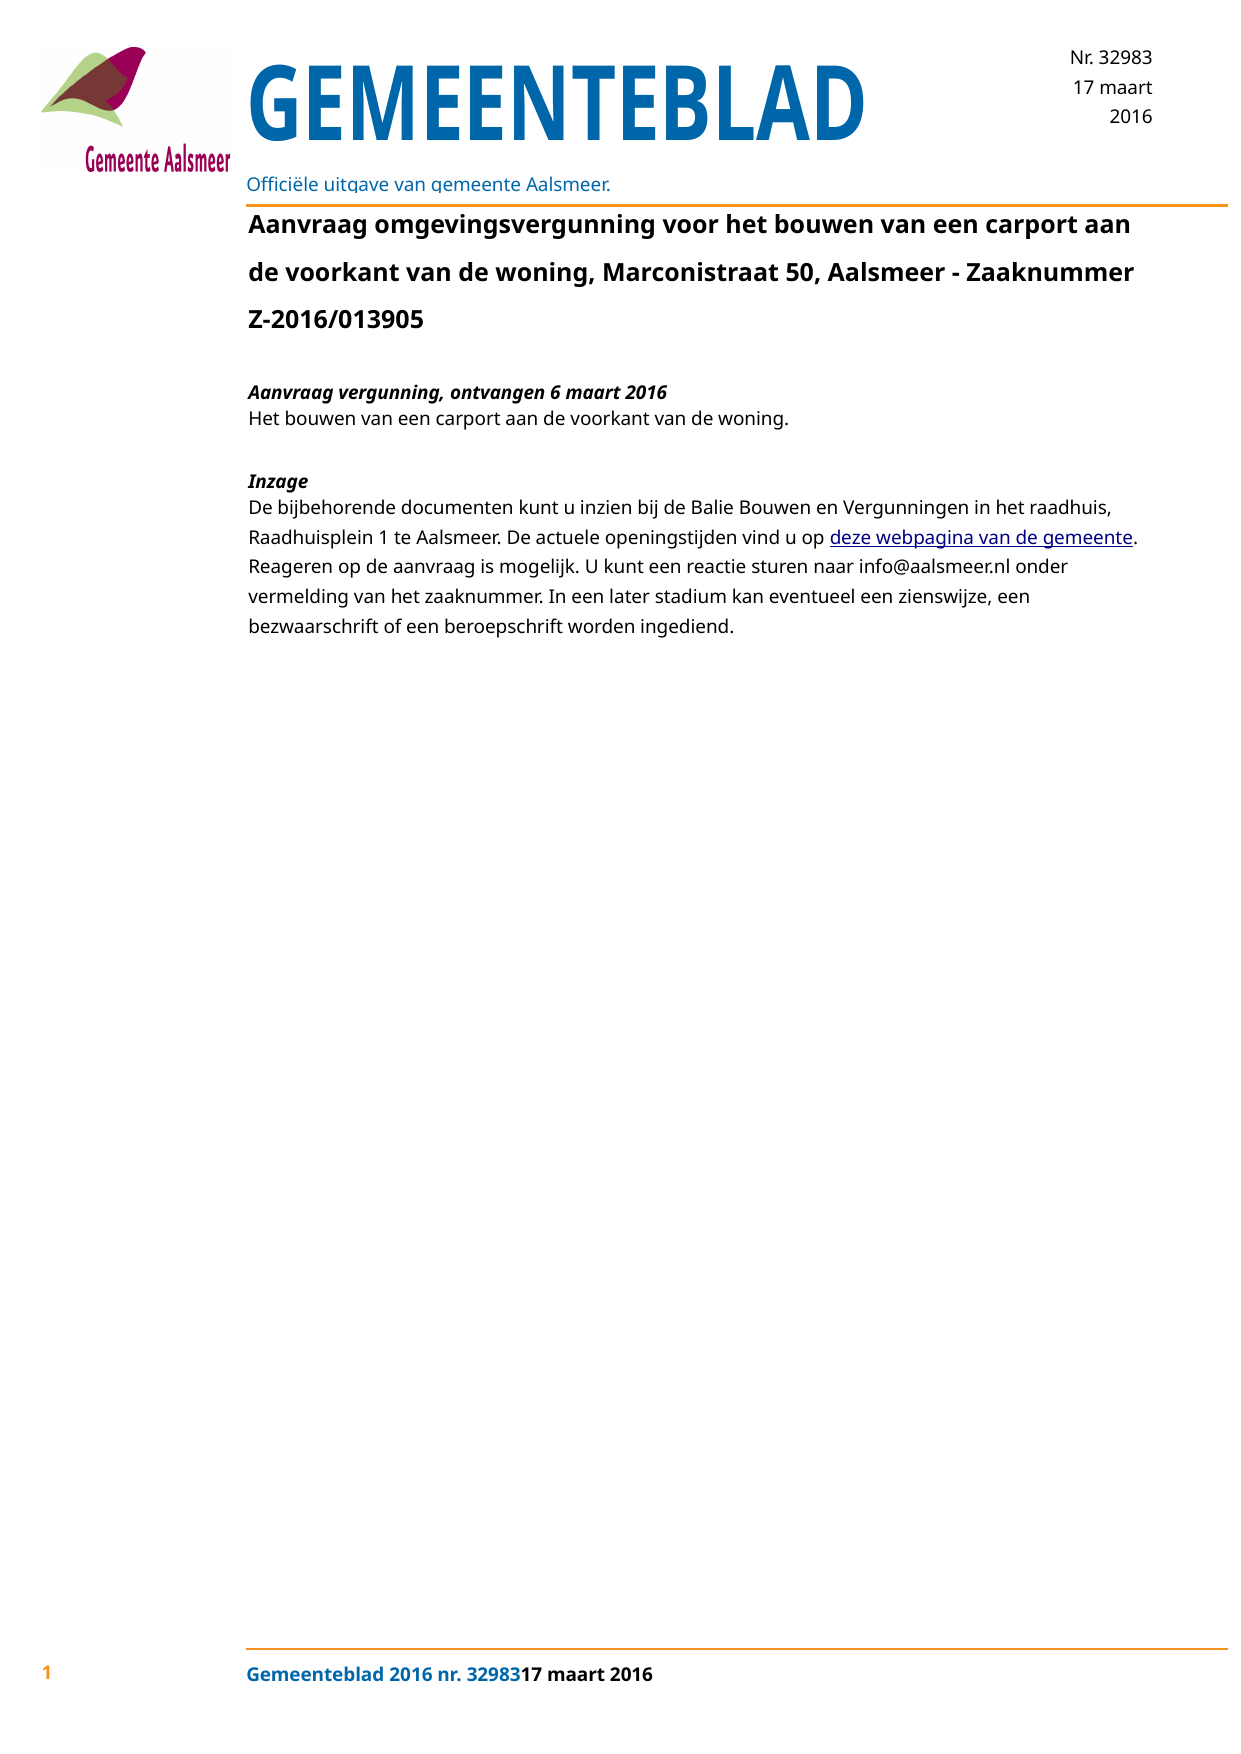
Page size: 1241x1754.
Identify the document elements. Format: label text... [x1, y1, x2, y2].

picture [41, 47, 231, 172]
text Aanvraag vergunning, ontvangen 6 maart 2016 [248, 379, 1152, 405]
text ​ [248, 663, 1152, 689]
text De bijbehorende documenten kunt u inzien bij de Balie Bouwen en Vergunningen in het raadhuis, Raadhuisplein 1 te Aalsmeer. De actuele openingstijden vind u op deze webpagina van de gemeente. Reageren op de aanvraag is mogelijk. U kunt een reactie sturen naar info@aalsmeer.nl onder vermelding van het zaaknummer. In een later stadium kan eventueel een zienswijze, een bezwaarschrift of een beroepschrift worden ingediend. [248, 494, 1152, 638]
text Aanvraag omgevingsvergunning voor het bouwen van een carport aan de voorkant van de woning, Marconistraat 50, Aalsmeer - Zaaknummer Z-2016/013905 [248, 207, 1152, 336]
text Het bouwen van een carport aan de voorkant van de woning. [248, 405, 1152, 431]
text Inzage [248, 469, 1152, 494]
